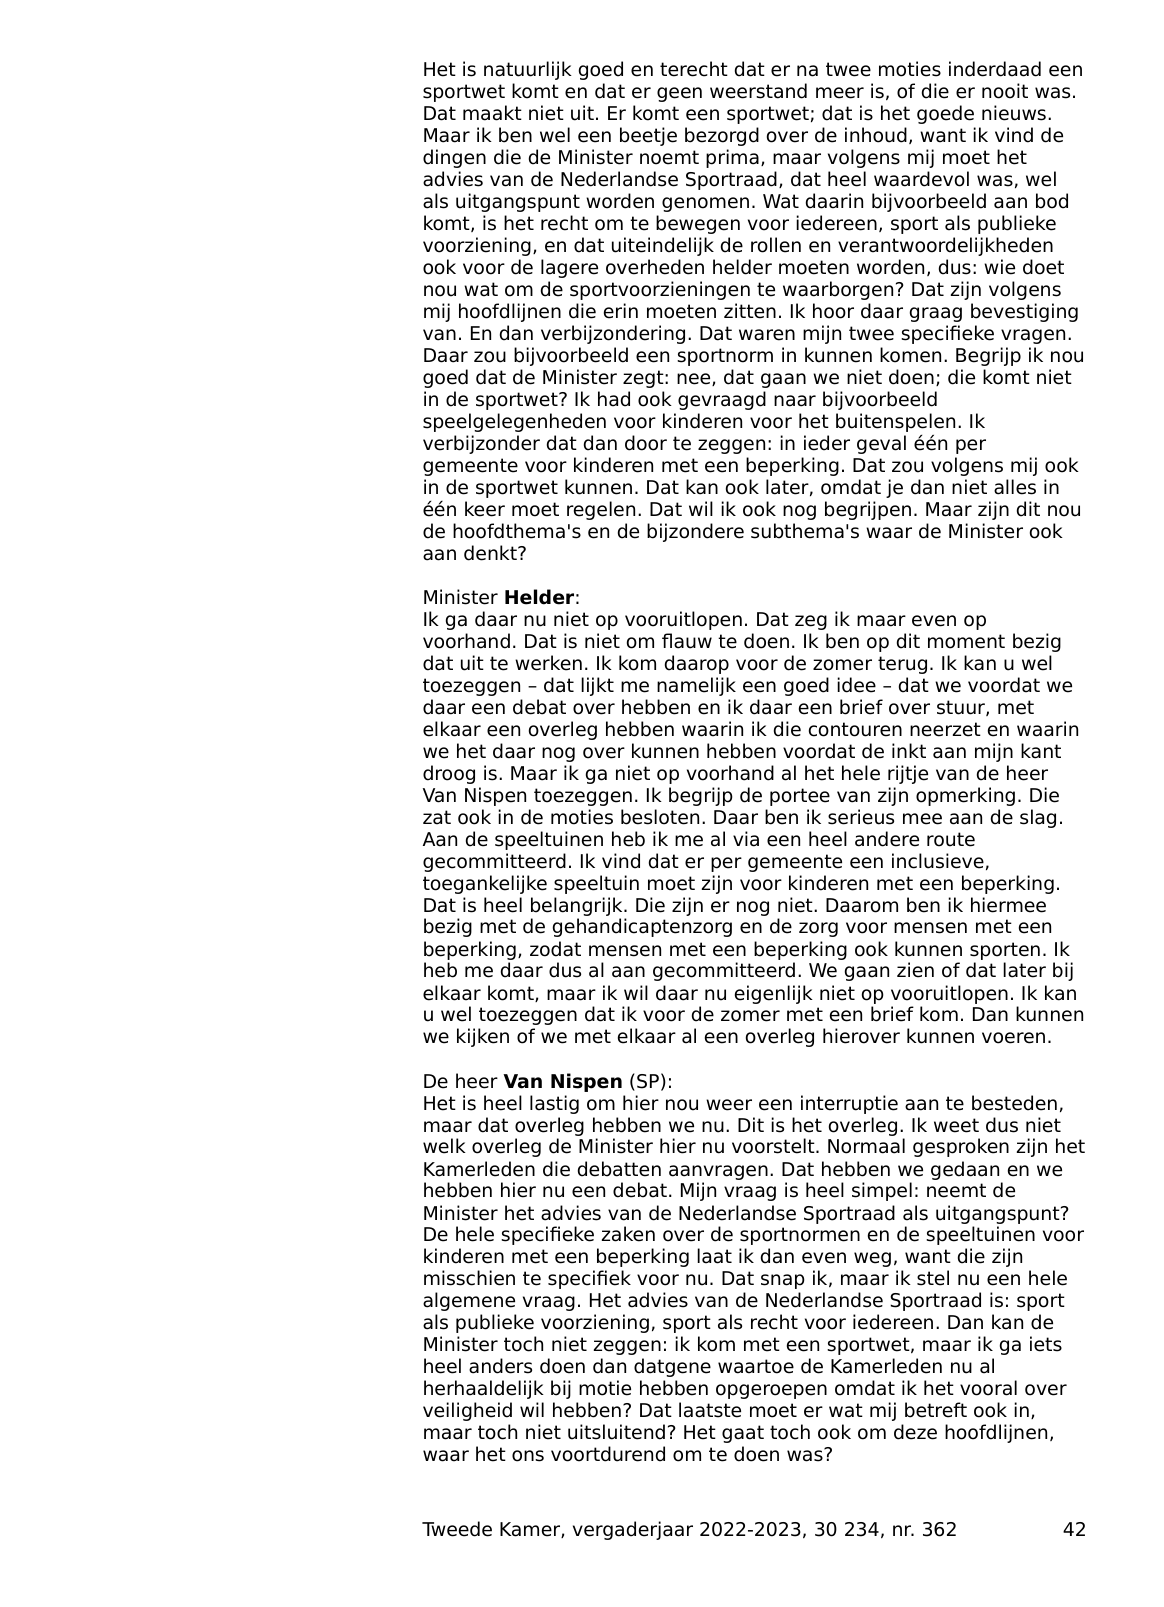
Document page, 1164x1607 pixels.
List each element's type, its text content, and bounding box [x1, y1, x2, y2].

text De heer Van Nispen (SP): [422, 1071, 1087, 1092]
text Ik ga daar nu niet op vooruitlopen. Dat zeg ik maar even op voorhand. Dat is niet om flauw te doen. Ik ben op dit moment bezig dat uit te werken. Ik kom daarop voor de zomer terug. Ik kan u wel toezeggen – dat lijkt me namelijk een goed idee – dat we voordat we daar een debat over hebben en ik daar een brief over stuur, met elkaar een overleg hebben waarin ik die contouren neerzet en waarin we het daar nog over kunnen hebben voordat de inkt aan mijn kant droog is. Maar ik ga niet op voorhand al het hele rijtje van de heer Van Nispen toezeggen. Ik begrijp de portee van zijn opmerking. Die zat ook in de moties besloten. Daar ben ik serieus mee aan de slag. [422, 609, 1087, 828]
text Minister Helder: [422, 587, 1087, 609]
text Aan de speeltuinen heb ik me al via een heel andere route gecommitteerd. Ik vind dat er per gemeente een inclusieve, toegankelijke speeltuin moet zijn voor kinderen met een beperking. Dat is heel belangrijk. Die zijn er nog niet. Daarom ben ik hiermee bezig met de gehandicaptenzorg en de zorg voor mensen met een beperking, zodat mensen met een beperking ook kunnen sporten. Ik heb me daar dus al aan gecommitteerd. We gaan zien of dat later bij elkaar komt, maar ik wil daar nu eigenlijk niet op vooruitlopen. Ik kan u wel toezeggen dat ik voor de zomer met een brief kom. Dan kunnen we kijken of we met elkaar al een overleg hierover kunnen voeren. [422, 828, 1087, 1048]
text Het is heel lastig om hier nou weer een interruptie aan te besteden, maar dat overleg hebben we nu. Dit is het overleg. Ik weet dus niet welk overleg de Minister hier nu voorstelt. Normaal gesproken zijn het Kamerleden die debatten aanvragen. Dat hebben we gedaan en we hebben hier nu een debat. Mijn vraag is heel simpel: neemt de Minister het advies van de Nederlandse Sportraad als uitgangspunt? De hele specifieke zaken over de sportnormen en de speeltuinen voor kinderen met een beperking laat ik dan even weg, want die zijn misschien te specifiek voor nu. Dat snap ik, maar ik stel nu een hele algemene vraag. Het advies van de Nederlandse Sportraad is: sport als publieke voorziening, sport als recht voor iedereen. Dan kan de Minister toch niet zeggen: ik kom met een sportwet, maar ik ga iets heel anders doen dan datgene waartoe de Kamerleden nu al herhaaldelijk bij motie hebben opgeroepen omdat ik het vooral over veiligheid wil hebben? Dat laatste moet er wat mij betreft ook in, maar toch niet uitsluitend? Het gaat toch ook om deze hoofdlijnen, waar het ons voortdurend om te doen was? [422, 1092, 1087, 1466]
text Het is natuurlijk goed en terecht dat er na twee moties inderdaad een sportwet komt en dat er geen weerstand meer is, of die er nooit was. Dat maakt niet uit. Er komt een sportwet; dat is het goede nieuws. Maar ik ben wel een beetje bezorgd over de inhoud, want ik vind de dingen die de Minister noemt prima, maar volgens mij moet het advies van de Nederlandse Sportraad, dat heel waardevol was, wel als uitgangspunt worden genomen. Wat daarin bijvoorbeeld aan bod komt, is het recht om te bewegen voor iedereen, sport als publieke voorziening, en dat uiteindelijk de rollen en verantwoordelijkheden ook voor de lagere overheden helder moeten worden, dus: wie doet nou wat om de sportvoorzieningen te waarborgen? Dat zijn volgens mij hoofdlijnen die erin moeten zitten. Ik hoor daar graag bevestiging van. En dan verbijzondering. Dat waren mijn twee specifieke vragen. Daar zou bijvoorbeeld een sportnorm in kunnen komen. Begrijp ik nou goed dat de Minister zegt: nee, dat gaan we niet doen; die komt niet in de sportwet? Ik had ook gevraagd naar bijvoorbeeld speelgelegenheden voor kinderen voor het buitenspelen. Ik verbijzonder dat dan door te zeggen: in ieder geval één per gemeente voor kinderen met een beperking. Dat zou volgens mij ook in de sportwet kunnen. Dat kan ook later, omdat je dan niet alles in één keer moet regelen. Dat wil ik ook nog begrijpen. Maar zijn dit nou de hoofdthema's en de bijzondere subthema's waar de Minister ook aan denkt? [422, 59, 1087, 564]
